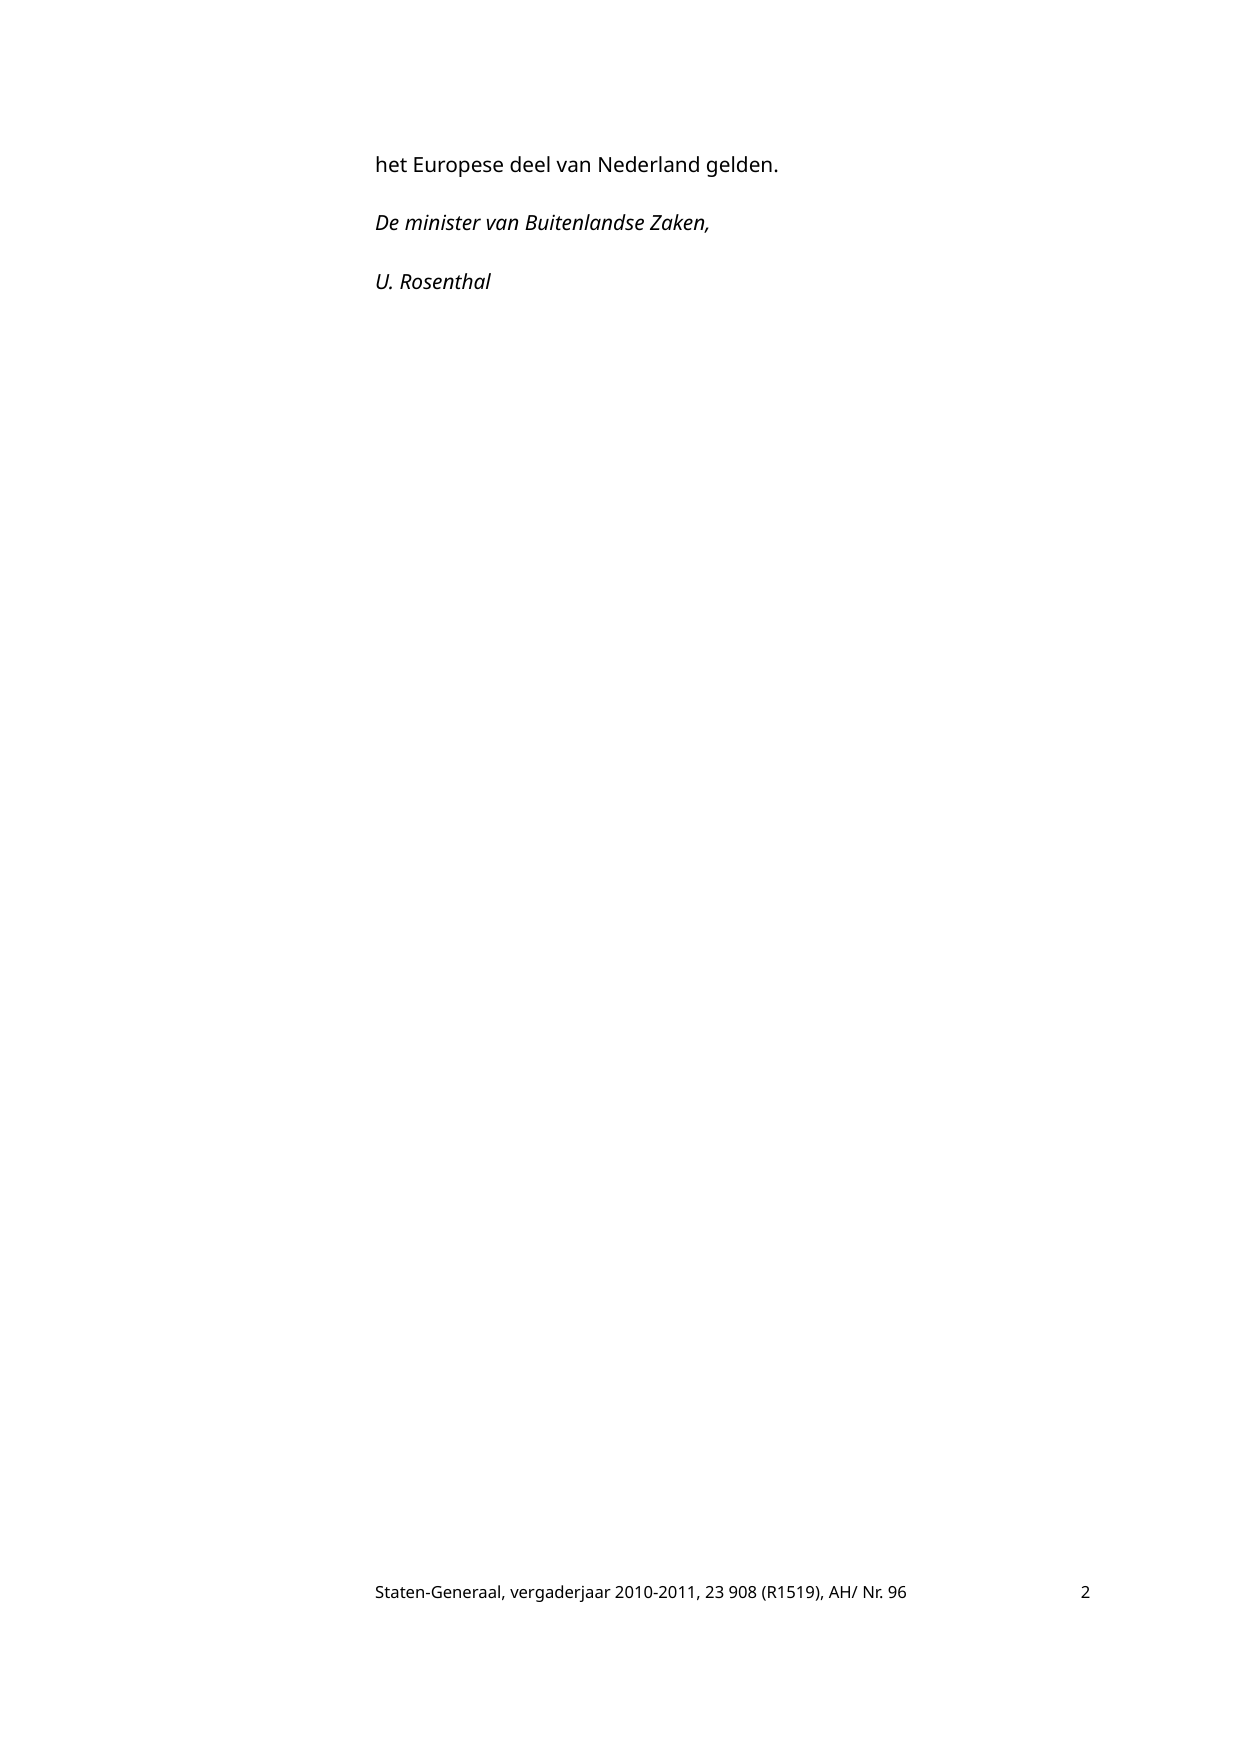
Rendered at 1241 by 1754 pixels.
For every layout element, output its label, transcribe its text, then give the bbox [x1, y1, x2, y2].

text U. Rosenthal [375, 267, 1090, 295]
text het Europese deel van Nederland gelden. [375, 150, 1090, 178]
text De minister van Buitenlandse Zaken, [375, 208, 1090, 237]
